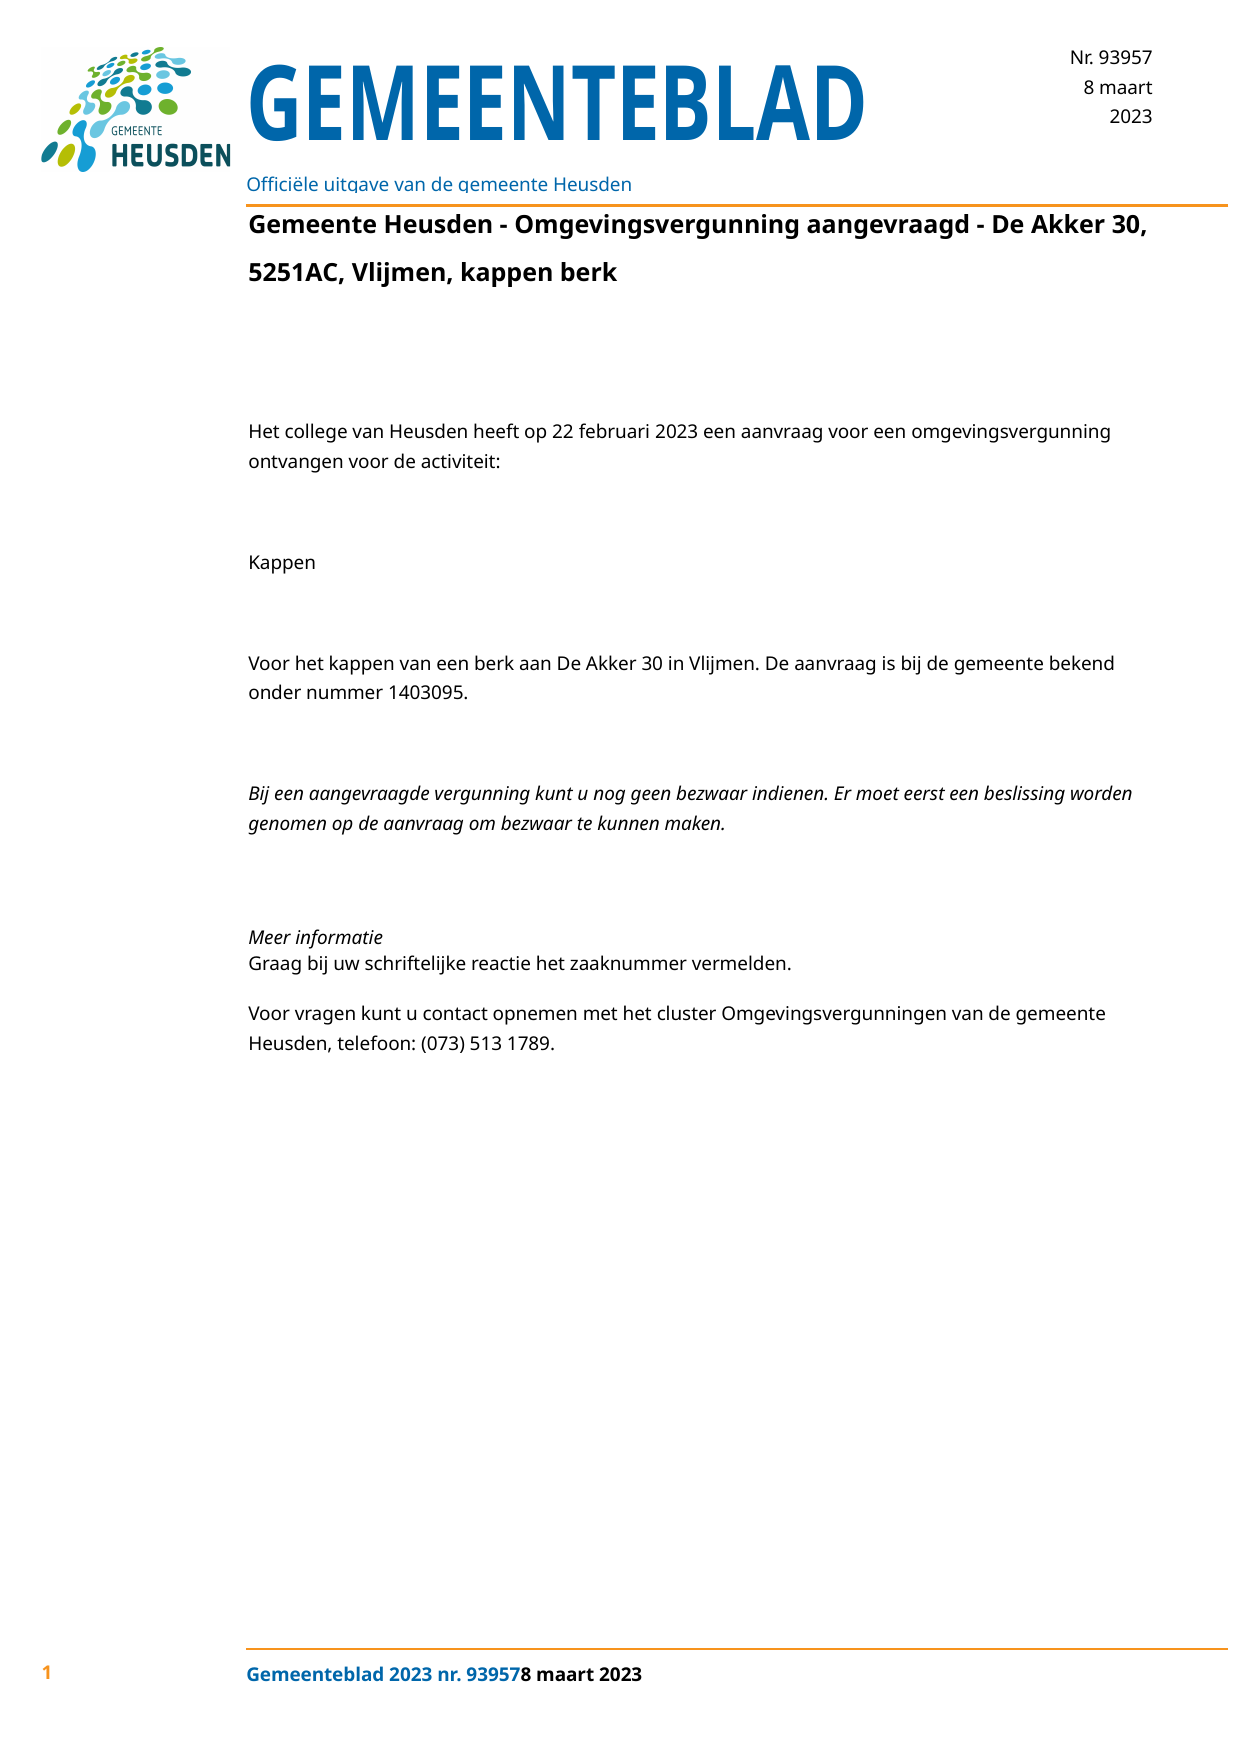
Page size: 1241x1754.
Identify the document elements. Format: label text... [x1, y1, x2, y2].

text Meer informatie [248, 924, 1152, 950]
text Kappen [248, 549, 1152, 575]
picture [41, 47, 231, 172]
text Gemeente Heusden - Omgevingsvergunning aangevraagd - De Akker 30, 5251AC, Vlijmen, kappen berk [248, 207, 1152, 288]
text Voor het kappen van een berk aan De Akker 30 in Vlijmen. De aanvraag is bij de gemeente bekend onder nummer 1403095. [248, 650, 1152, 705]
text Bij een aangevraagde vergunning kunt u nog geen bezwaar indienen. Er moet eerst een beslissing worden genomen op de aanvraag om bezwaar te kunnen maken. [248, 780, 1152, 836]
text Graag bij uw schriftelijke reactie het zaaknummer vermelden. [248, 950, 1152, 976]
text Het college van Heusden heeft op 22 februari 2023 een aanvraag voor een omgevingsvergunning ontvangen voor de activiteit: [248, 419, 1152, 474]
text Voor vragen kunt u contact opnemen met het cluster Omgevingsvergunningen van de gemeente Heusden, telefoon: (073) 513 1789. [248, 1001, 1152, 1056]
